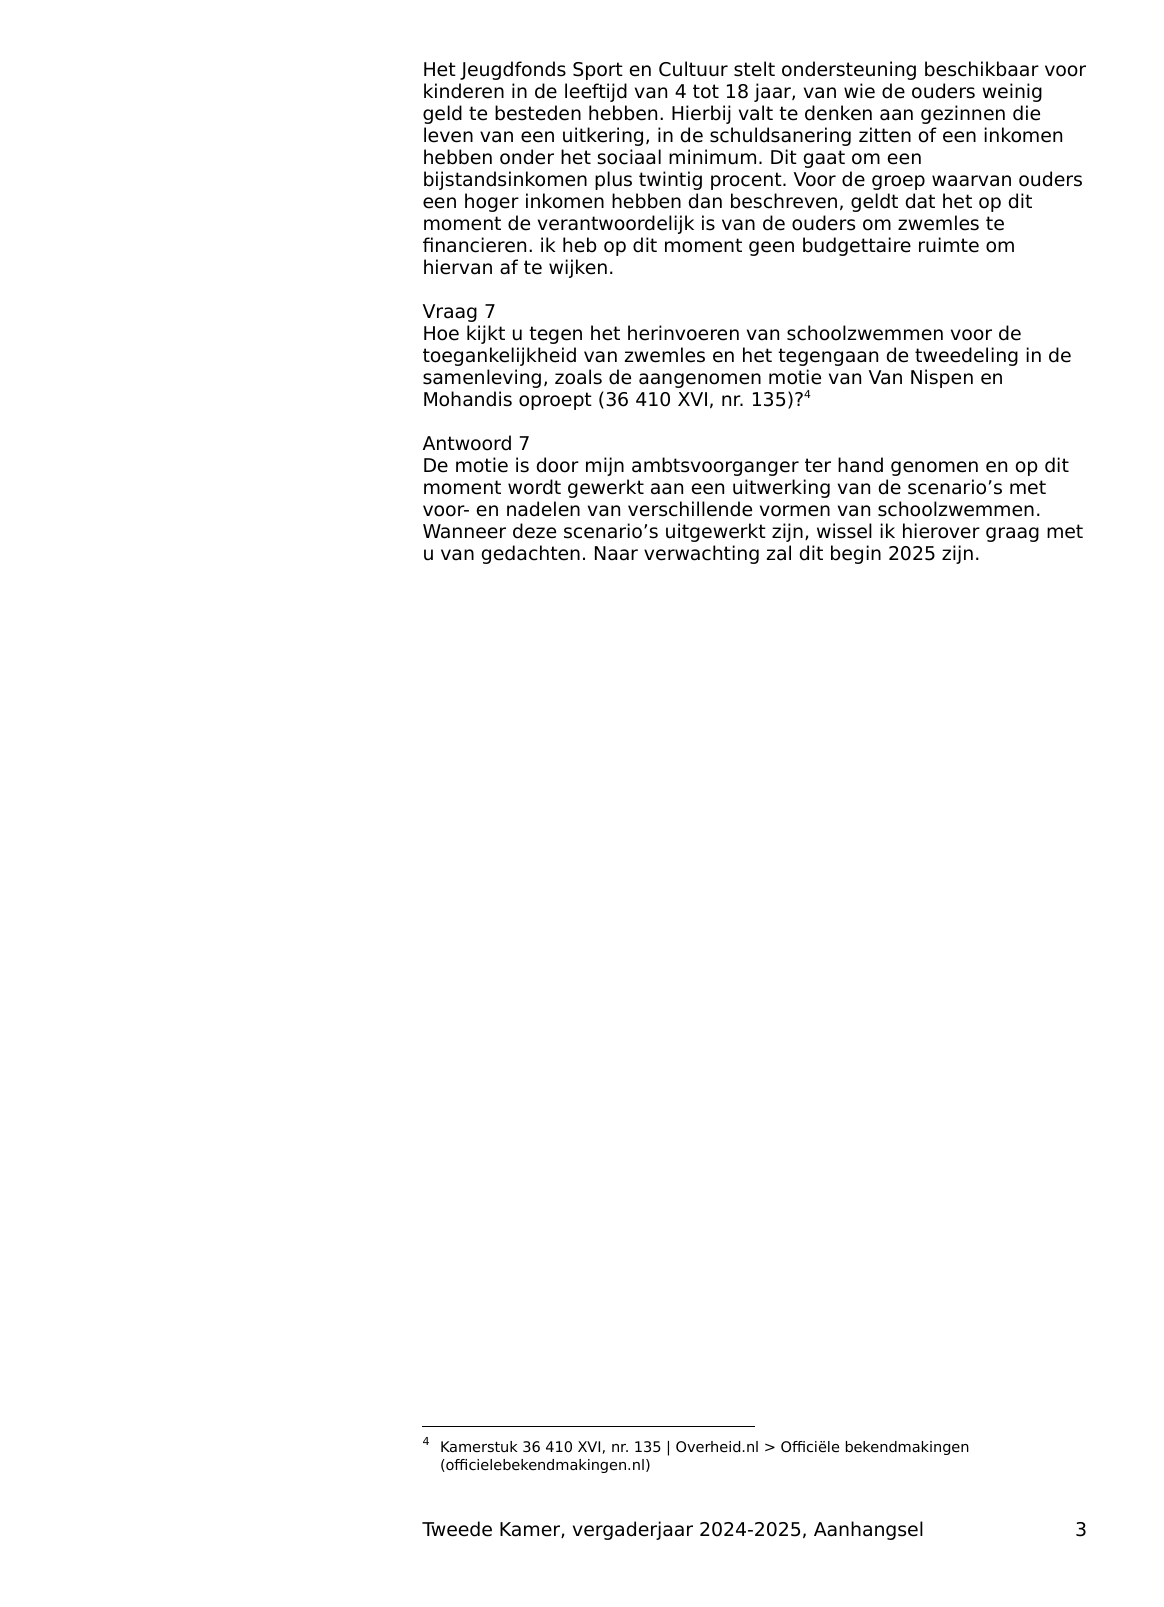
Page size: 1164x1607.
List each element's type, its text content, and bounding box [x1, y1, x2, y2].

text De motie is door mijn ambtsvoorganger ter hand genomen en op dit moment wordt gewerkt aan een uitwerking van de scenario’s met voor- en nadelen van verschillende vormen van schoolzwemmen. Wanneer deze scenario’s uitgewerkt zijn, wissel ik hierover graag met u van gedachten. Naar verwachting zal dit begin 2025 zijn. [422, 455, 1087, 565]
text Het Jeugdfonds Sport en Cultuur stelt ondersteuning beschikbaar voor kinderen in de leeftijd van 4 tot 18 jaar, van wie de ouders weinig geld te besteden hebben. Hierbij valt te denken aan gezinnen die leven van een uitkering, in de schuldsanering zitten of een inkomen hebben onder het sociaal minimum. Dit gaat om een bijstandsinkomen plus twintig procent. Voor de groep waarvan ouders een hoger inkomen hebben dan beschreven, geldt dat het op dit moment de verantwoordelijk is van de ouders om zwemles te financieren. ik heb op dit moment geen budgettaire ruimte om hiervan af te wijken. [422, 59, 1087, 279]
text Antwoord 7 [422, 433, 1087, 455]
text Vraag 7 [422, 301, 1087, 323]
text Hoe kijkt u tegen het herinvoeren van schoolzwemmen voor de toegankelijkheid van zwemles en het tegengaan de tweedeling in de samenleving, zoals de aangenomen motie van Van Nispen en Mohandis oproept (36 410 XVI, nr. 135)? [422, 323, 1087, 411]
text Kamerstuk 36 410 XVI, nr. 135 | Overheid.nl > Officiële bekendmakingen (officielebekendmakingen.nl) [422, 1435, 1087, 1474]
